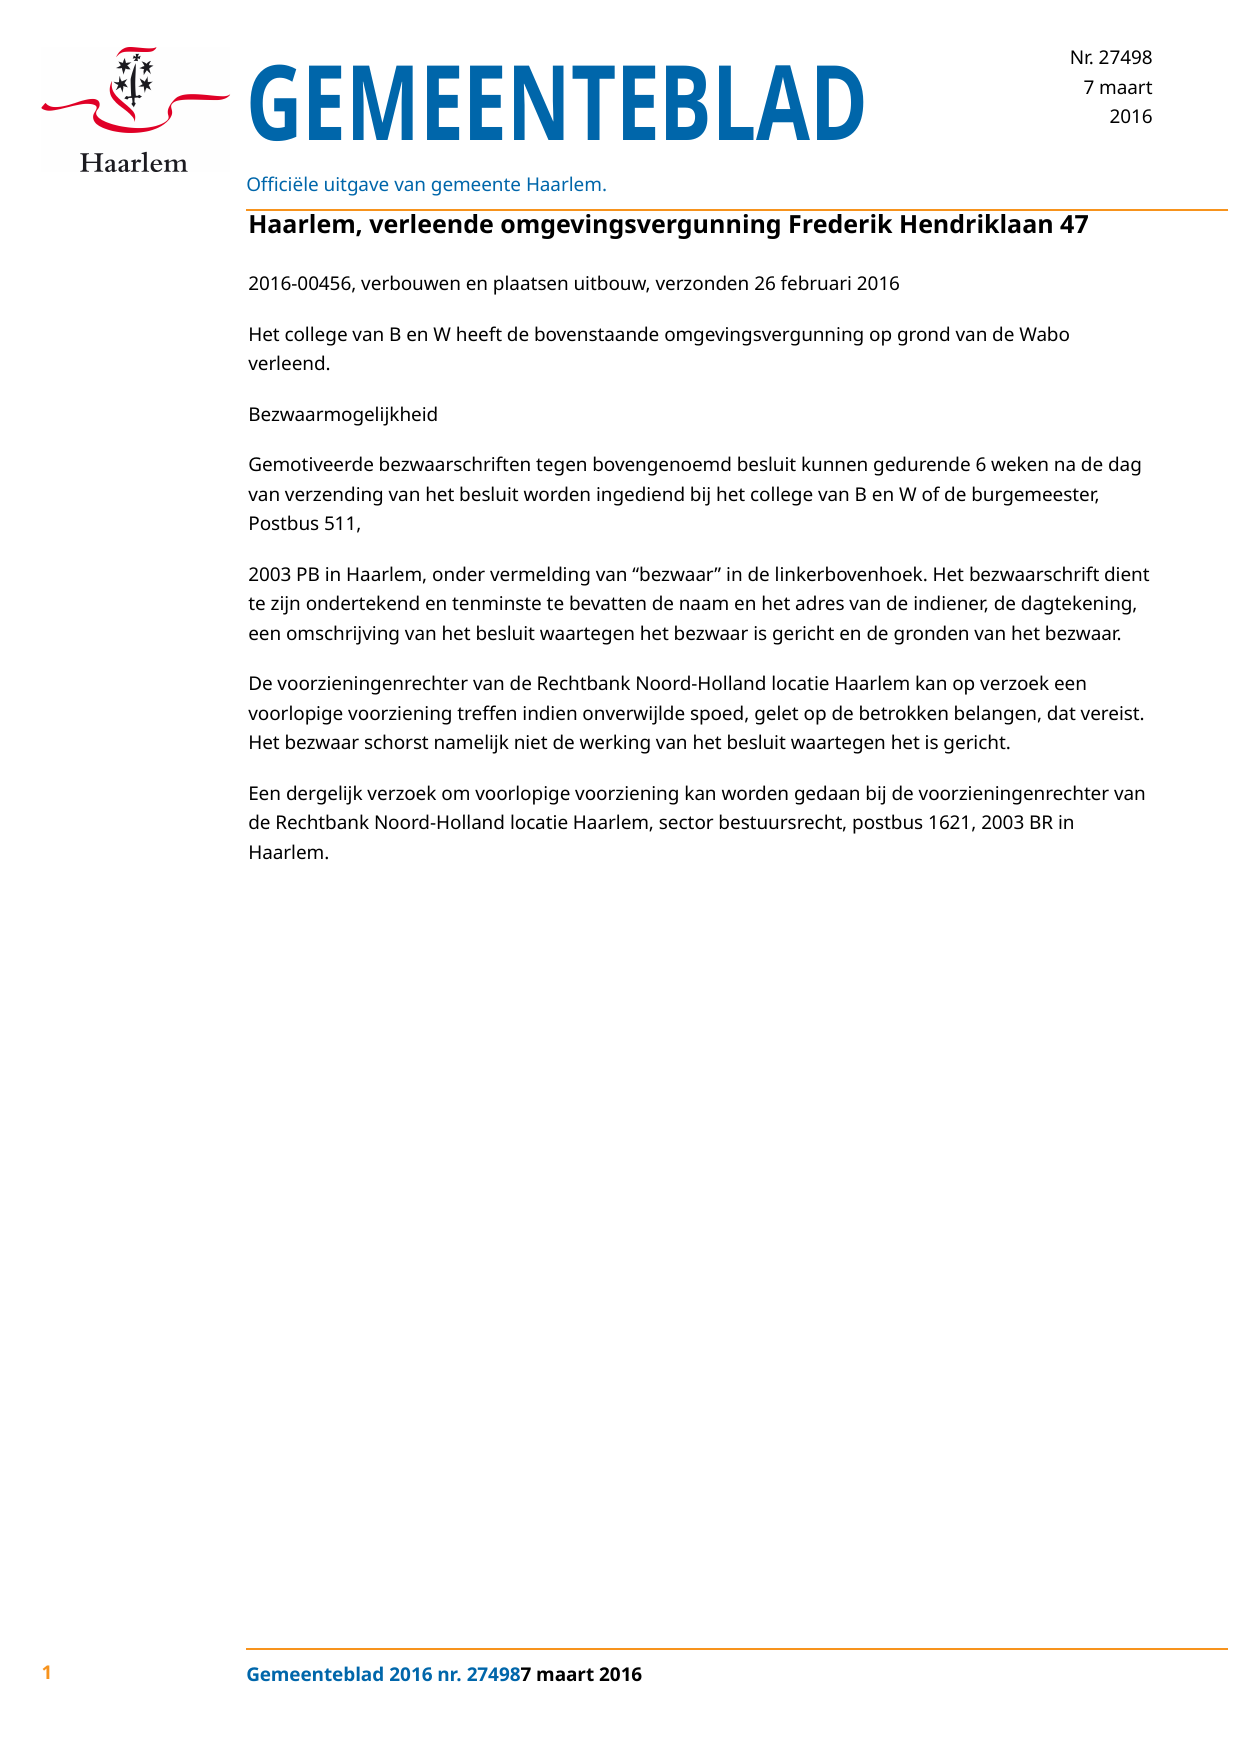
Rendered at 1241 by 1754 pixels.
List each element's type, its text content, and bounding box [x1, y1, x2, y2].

picture [41, 47, 231, 172]
text Gemotiveerde bezwaarschriften tegen bovengenoemd besluit kunnen gedurende 6 weken na de dag van verzending van het besluit worden ingediend bij het college van B en W of de burgemeester, Postbus 511, [248, 451, 1152, 536]
text Bezwaarmogelijkheid [248, 401, 1152, 426]
text 2016-00456, verbouwen en plaatsen uitbouw, verzonden 26 februari 2016 [248, 270, 1152, 296]
text Het college van B en W heeft de bovenstaande omgevingsvergunning op grond van de Wabo verleend. [248, 321, 1152, 376]
text Een dergelijk verzoek om voorlopige voorziening kan worden gedaan bij de voorzieningenrechter van de Rechtbank Noord-Holland locatie Haarlem, sector bestuursrecht, postbus 1621, 2003 BR in Haarlem. [248, 780, 1152, 865]
text Haarlem, verleende omgevingsvergunning Frederik Hendriklaan 47 [248, 211, 1152, 241]
text 2003 PB in Haarlem, onder vermelding van “bezwaar” in de linkerbovenhoek. Het bezwaarschrift dient te zijn ondertekend en tenminste te bevatten de naam en het adres van de indiener, de dagtekening, een omschrijving van het besluit waartegen het bezwaar is gericht en de gronden van het bezwaar. [248, 561, 1152, 646]
text De voorzieningenrechter van de Rechtbank Noord-Holland locatie Haarlem kan op verzoek een voorlopige voorziening treffen indien onverwijlde spoed, gelet op de betrokken belangen, dat vereist. Het bezwaar schorst namelijk niet de werking van het besluit waartegen het is gericht. [248, 670, 1152, 755]
